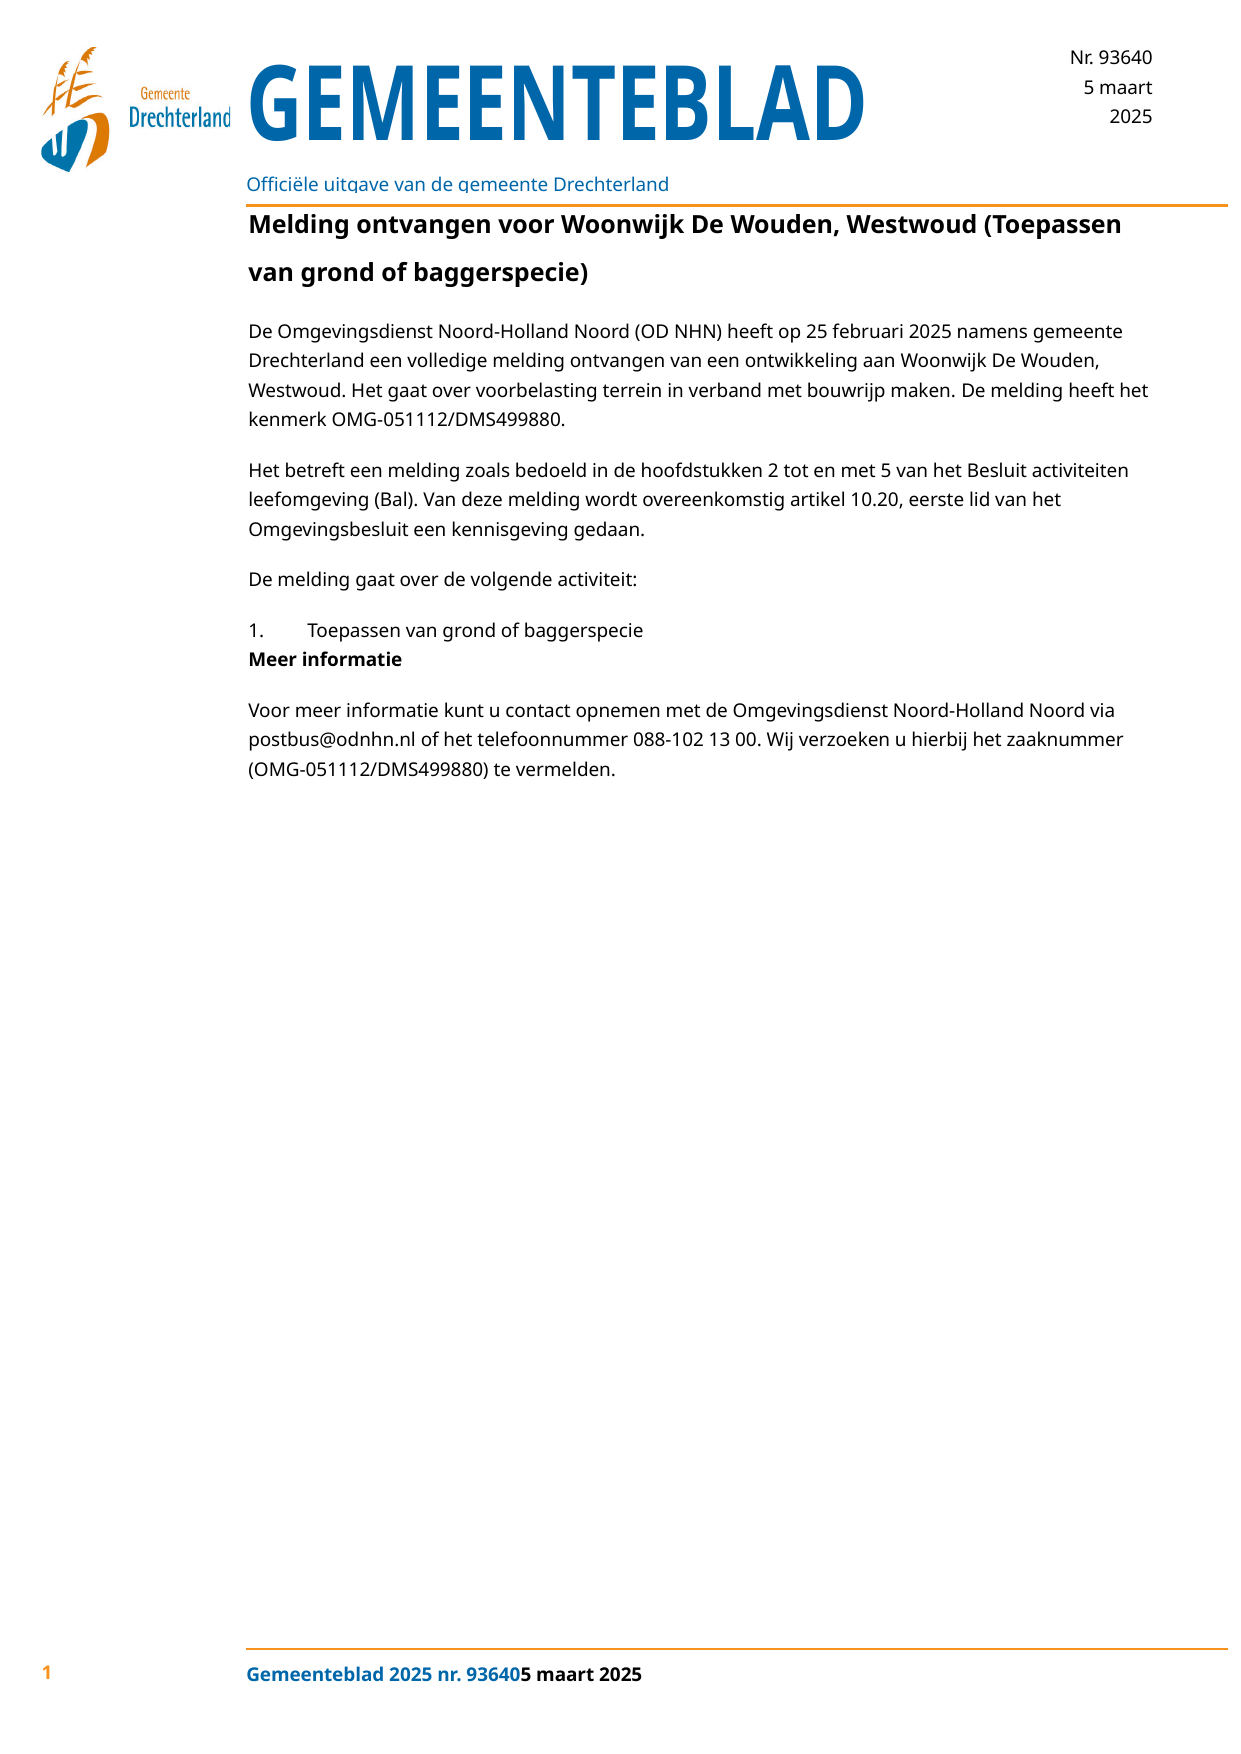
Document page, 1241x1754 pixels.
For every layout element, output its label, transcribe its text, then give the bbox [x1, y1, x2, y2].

text Melding ontvangen voor Woonwijk De Wouden, Westwoud (Toepassen van grond of baggerspecie) [248, 207, 1152, 288]
text De melding gaat over de volgende activiteit: [248, 567, 1152, 592]
text Meer informatie [248, 647, 1152, 672]
text Voor meer informatie kunt u contact opnemen met de Omgevingsdienst Noord-Holland Noord via postbus@odnhn.nl of het telefoonnummer 088-102 13 00. Wij verzoeken u hierbij het zaaknummer (OMG-051112/DMS499880) te vermelden. [248, 697, 1152, 782]
picture [41, 47, 231, 172]
list Toepassen van grond of baggerspecie [248, 617, 1152, 643]
text Het betreft een melding zoals bedoeld in de hoofdstukken 2 tot en met 5 van het Besluit activiteiten leefomgeving (Bal). Van deze melding wordt overeenkomstig artikel 10.20, eerste lid van het Omgevingsbesluit een kennisgeving gedaan. [248, 457, 1152, 542]
text De Omgevingsdienst Noord-Holland Noord (OD NHN) heeft op 25 februari 2025 namens gemeente Drechterland een volledige melding ontvangen van een ontwikkeling aan Woonwijk De Wouden, Westwoud. Het gaat over voorbelasting terrein in verband met bouwrijp maken. De melding heeft het kenmerk OMG-051112/DMS499880. [248, 318, 1152, 432]
picture [41, 158, 64, 172]
picture [226, 115, 231, 124]
